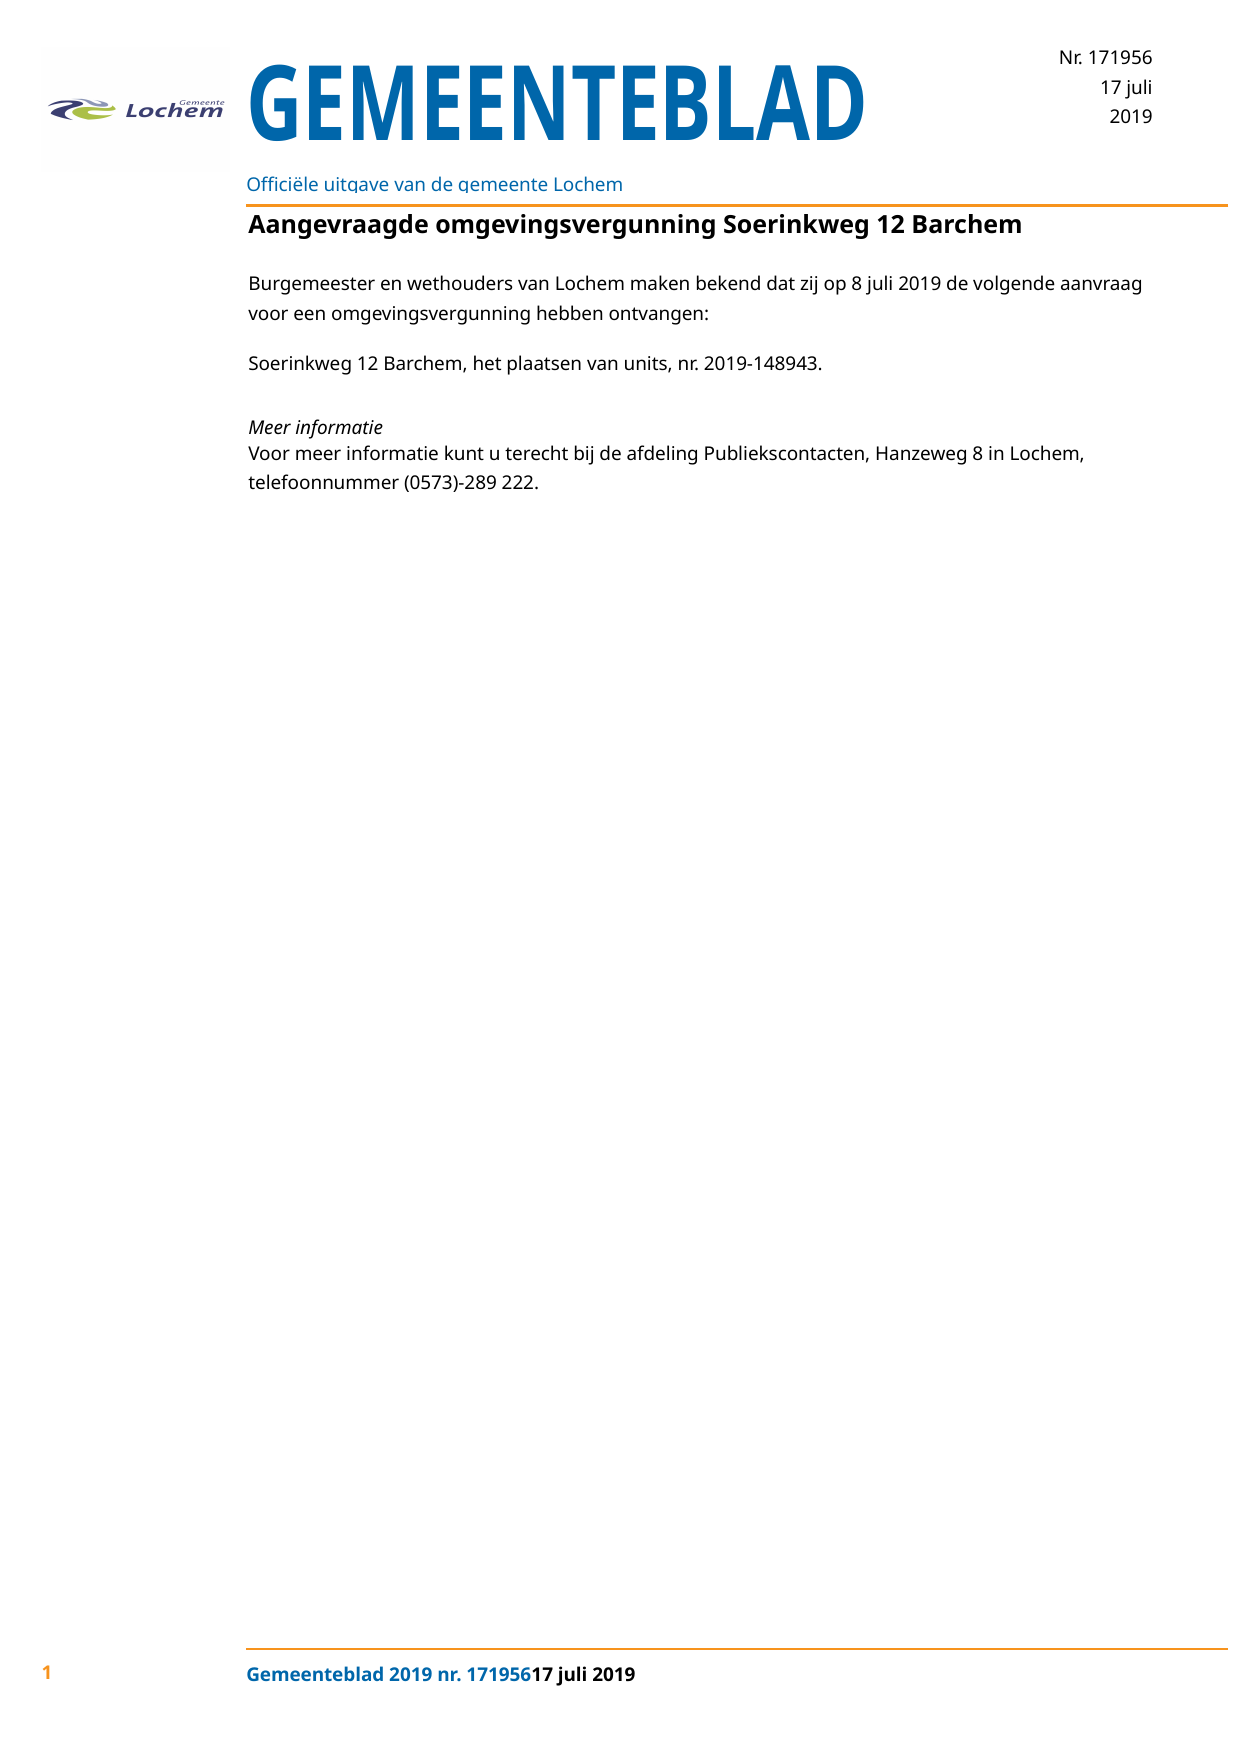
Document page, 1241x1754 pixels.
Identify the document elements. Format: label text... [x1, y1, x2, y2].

text Voor meer informatie kunt u terecht bij de afdeling Publiekscontacten, Hanzeweg 8 in Lochem, telefoonnummer (0573)-289 222. [248, 440, 1152, 495]
text Aangevraagde omgevingsvergunning Soerinkweg 12 Barchem [248, 207, 1152, 241]
text Burgemeester en wethouders van Lochem maken bekend dat zij op 8 juli 2019 de volgende aanvraag voor een omgevingsvergunning hebben ontvangen: [248, 270, 1152, 326]
text Meer informatie [248, 414, 1152, 440]
text Soerinkweg 12 Barchem, het plaatsen van units, nr. 2019-148943. [248, 350, 1152, 376]
picture [41, 47, 231, 172]
